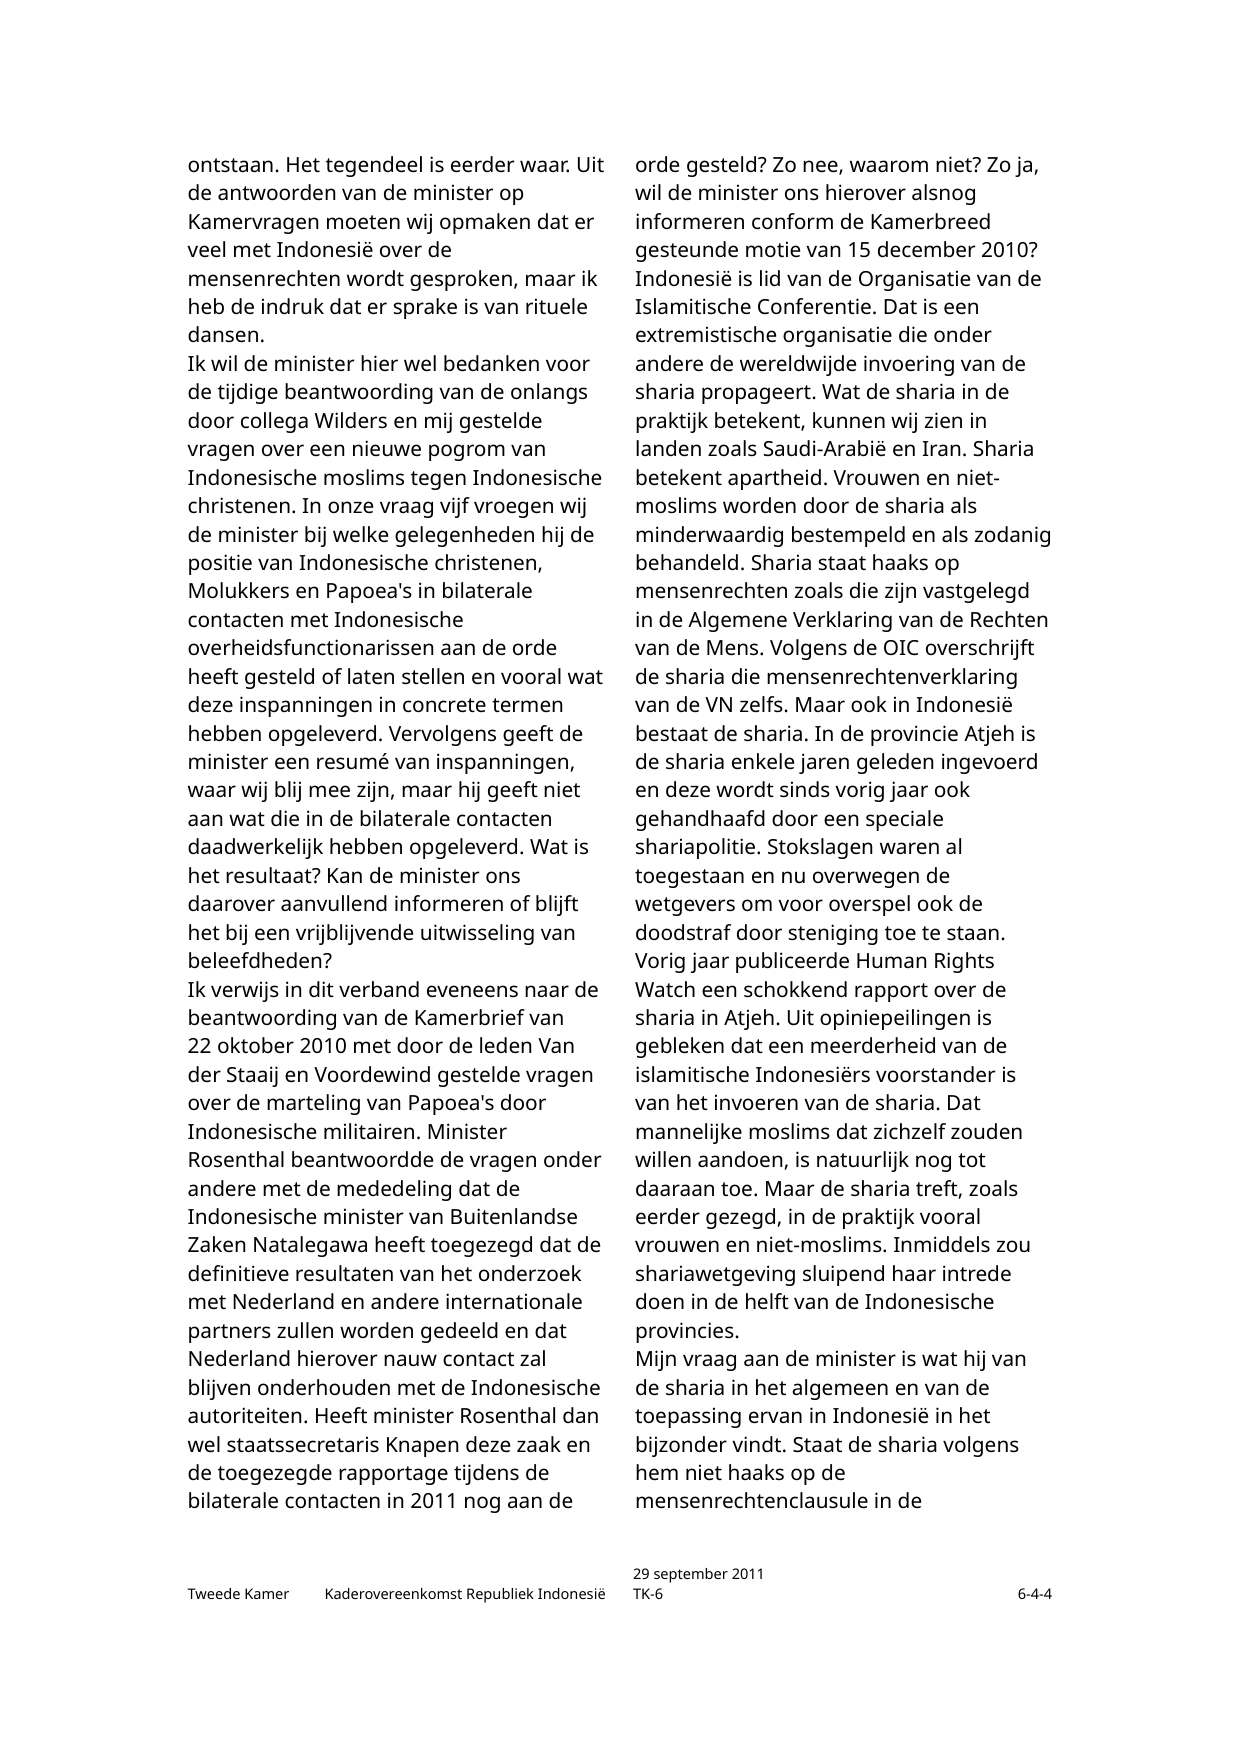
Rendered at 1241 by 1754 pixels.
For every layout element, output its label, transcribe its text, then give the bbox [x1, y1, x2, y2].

text Ik verwijs in dit verband eveneens naar de beantwoording van de Kamerbrief van 22 oktober 2010 met door de leden Van der Staaij en Voordewind gestelde vragen over de marteling van Papoea's door Indonesische militairen. Minister Rosenthal beantwoordde de vragen onder andere met de mededeling dat de Indonesische minister van Buitenlandse Zaken Natalegawa heeft toegezegd dat de definitieve resultaten van het onderzoek met Nederland en andere internationale partners zullen worden gedeeld en dat Nederland hierover nauw contact zal blijven onderhouden met de Indonesische autoriteiten. Heeft minister Rosenthal dan wel staatssecretaris Knapen deze zaak en de toegezegde rapportage tijdens de bilaterale contacten in 2011 nog aan de [187, 975, 605, 1515]
text ontstaan. Het tegendeel is eerder waar. Uit de antwoorden van de minister op Kamervragen moeten wij opmaken dat er veel met Indonesië over de mensenrechten wordt gesproken, maar ik heb de indruk dat er sprake is van rituele dansen. [187, 150, 605, 349]
text Mijn vraag aan de minister is wat hij van de sharia in het algemeen en van de toepassing ervan in Indonesië in het bijzonder vindt. Staat de sharia volgens hem niet haaks op de mensenrechtenclausule in de [635, 1344, 1053, 1515]
text orde gesteld? Zo nee, waarom niet? Zo ja, wil de minister ons hierover alsnog informeren conform de Kamerbreed gesteunde motie van 15 december 2010? [635, 150, 1053, 264]
text Indonesië is lid van de Organisatie van de Islamitische Conferentie. Dat is een extremistische organisatie die onder andere de wereldwijde invoering van de sharia propageert. Wat de sharia in de praktijk betekent, kunnen wij zien in landen zoals Saudi-Arabië en Iran. Sharia betekent apartheid. Vrouwen en niet-moslims worden door de sharia als minderwaardig bestempeld en als zodanig behandeld. Sharia staat haaks op mensenrechten zoals die zijn vastgelegd in de Algemene Verklaring van de Rechten van de Mens. Volgens de OIC overschrijft de sharia die mensenrechtenverklaring van de VN zelfs. Maar ook in Indonesië bestaat de sharia. In de provincie Atjeh is de sharia enkele jaren geleden ingevoerd en deze wordt sinds vorig jaar ook gehandhaafd door een speciale shariapolitie. Stokslagen waren al toegestaan en nu overwegen de wetgevers om voor overspel ook de doodstraf door steniging toe te staan. Vorig jaar publiceerde Human Rights Watch een schokkend rapport over de sharia in Atjeh. Uit opiniepeilingen is gebleken dat een meerderheid van de islamitische Indonesiërs voorstander is van het invoeren van de sharia. Dat mannelijke moslims dat zichzelf zouden willen aandoen, is natuurlijk nog tot daaraan toe. Maar de sharia treft, zoals eerder gezegd, in de praktijk vooral vrouwen en niet-moslims. Inmiddels zou shariawetgeving sluipend haar intrede doen in de helft van de Indonesische provincies. [635, 264, 1053, 1344]
text Ik wil de minister hier wel bedanken voor de tijdige beantwoording van de onlangs door collega Wilders en mij gestelde vragen over een nieuwe pogrom van Indonesische moslims tegen Indonesische christenen. In onze vraag vijf vroegen wij de minister bij welke gelegenheden hij de positie van Indonesische christenen, Molukkers en Papoea's in bilaterale contacten met Indonesische overheidsfunctionarissen aan de orde heeft gesteld of laten stellen en vooral wat deze inspanningen in concrete termen hebben opgeleverd. Vervolgens geeft de minister een resumé van inspanningen, waar wij blij mee zijn, maar hij geeft niet aan wat die in de bilaterale contacten daadwerkelijk hebben opgeleverd. Wat is het resultaat? Kan de minister ons daarover aanvullend informeren of blijft het bij een vrijblijvende uitwisseling van beleefdheden? [187, 349, 605, 975]
